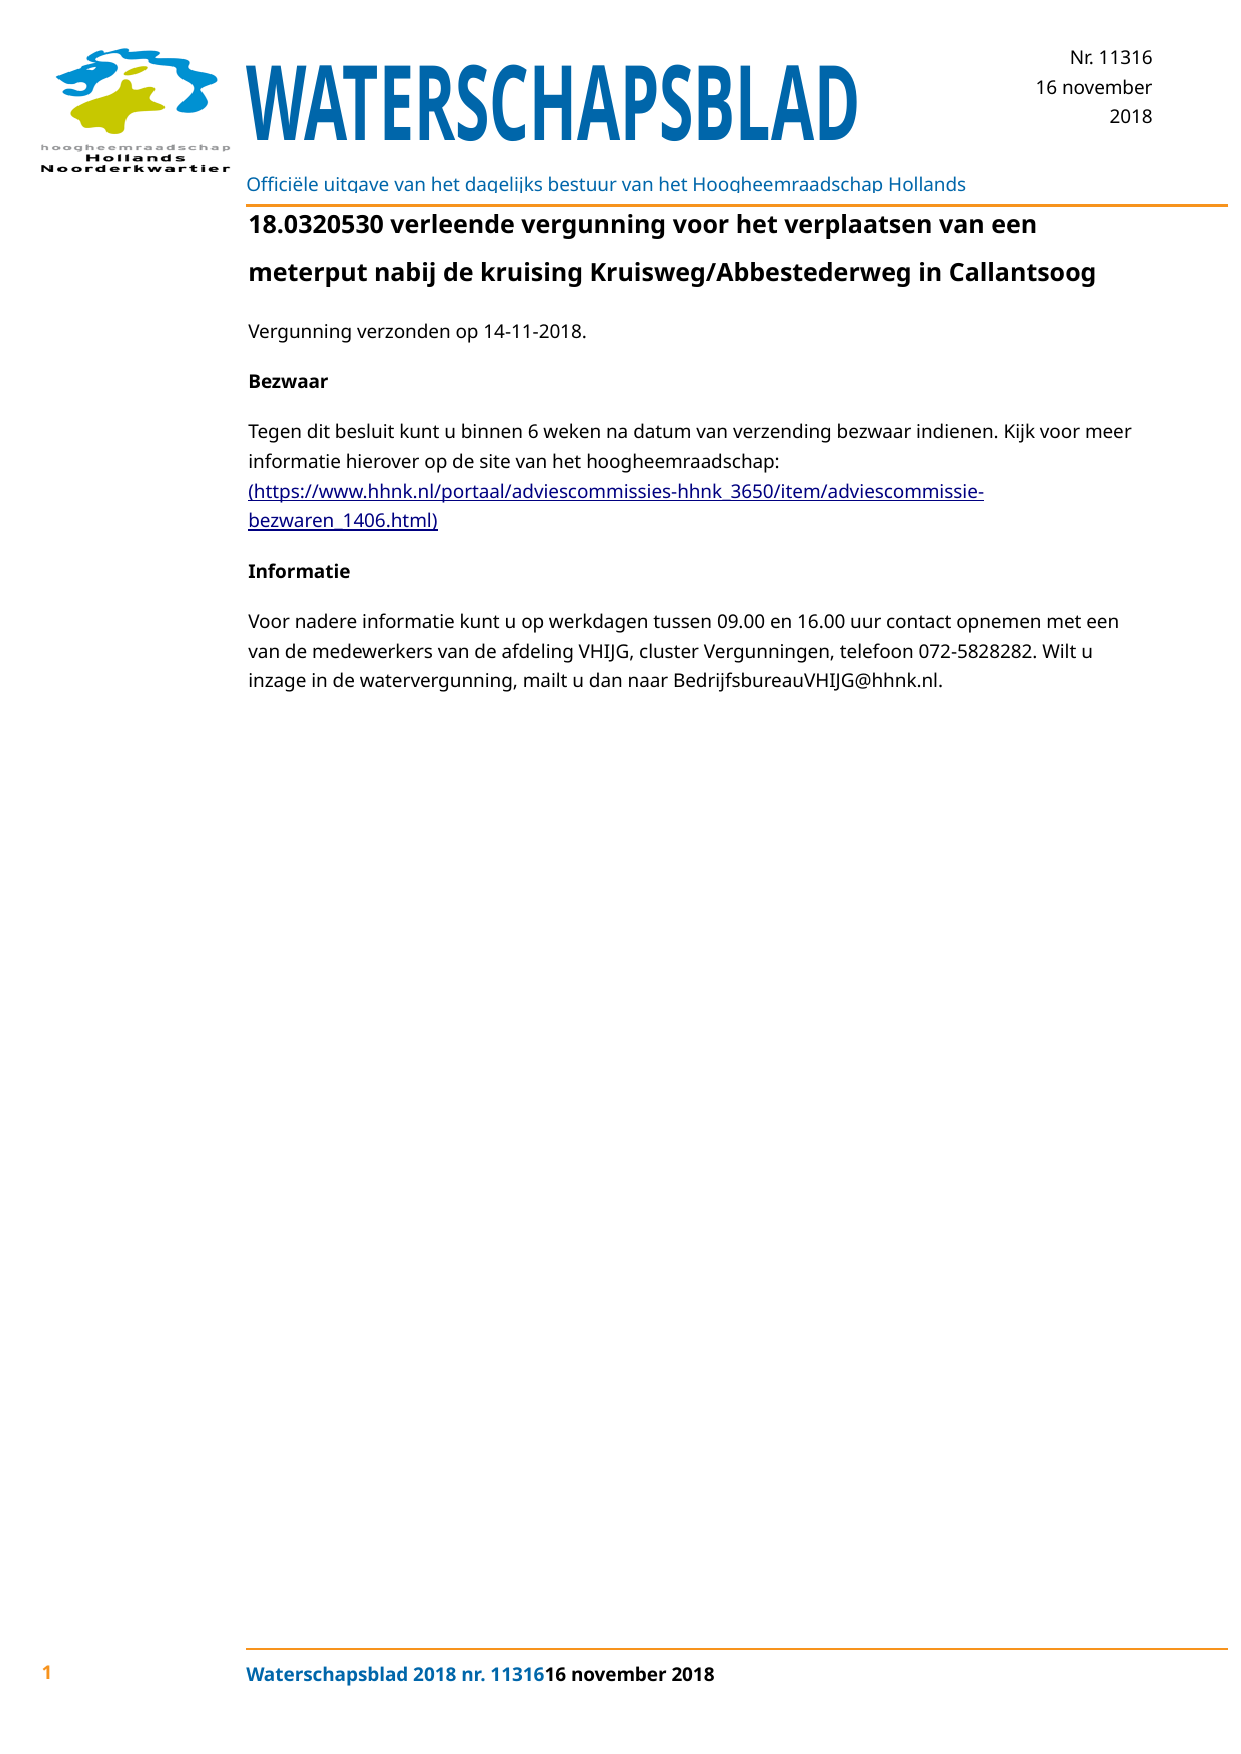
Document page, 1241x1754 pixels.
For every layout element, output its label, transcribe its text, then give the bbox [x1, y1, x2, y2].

picture [41, 47, 231, 172]
text Informatie [248, 558, 1152, 584]
text Voor nadere informatie kunt u op werkdagen tussen 09.00 en 16.00 uur contact opnemen met een van de medewerkers van de afdeling VHIJG, cluster Vergunningen, telefoon 072-5828282. Wilt u inzage in de watervergunning, mailt u dan naar BedrijfsbureauVHIJG@hhnk.nl. [248, 608, 1152, 693]
text Vergunning verzonden op 14-11-2018. [248, 318, 1152, 344]
text 18.0320530 verleende vergunning voor het verplaatsen van een meterput nabij de kruising Kruisweg/Abbestederweg in Callantsoog [248, 207, 1152, 288]
text Bezwaar [248, 368, 1152, 394]
text Tegen dit besluit kunt u binnen 6 weken na datum van verzending bezwaar indienen. Kijk voor meer informatie hierover op de site van het hoogheemraadschap: (https://www.hhnk.nl/portaal/adviescommissies-hhnk_3650/item/adviescommissie-bezwaren_1406.html) [248, 419, 1152, 533]
